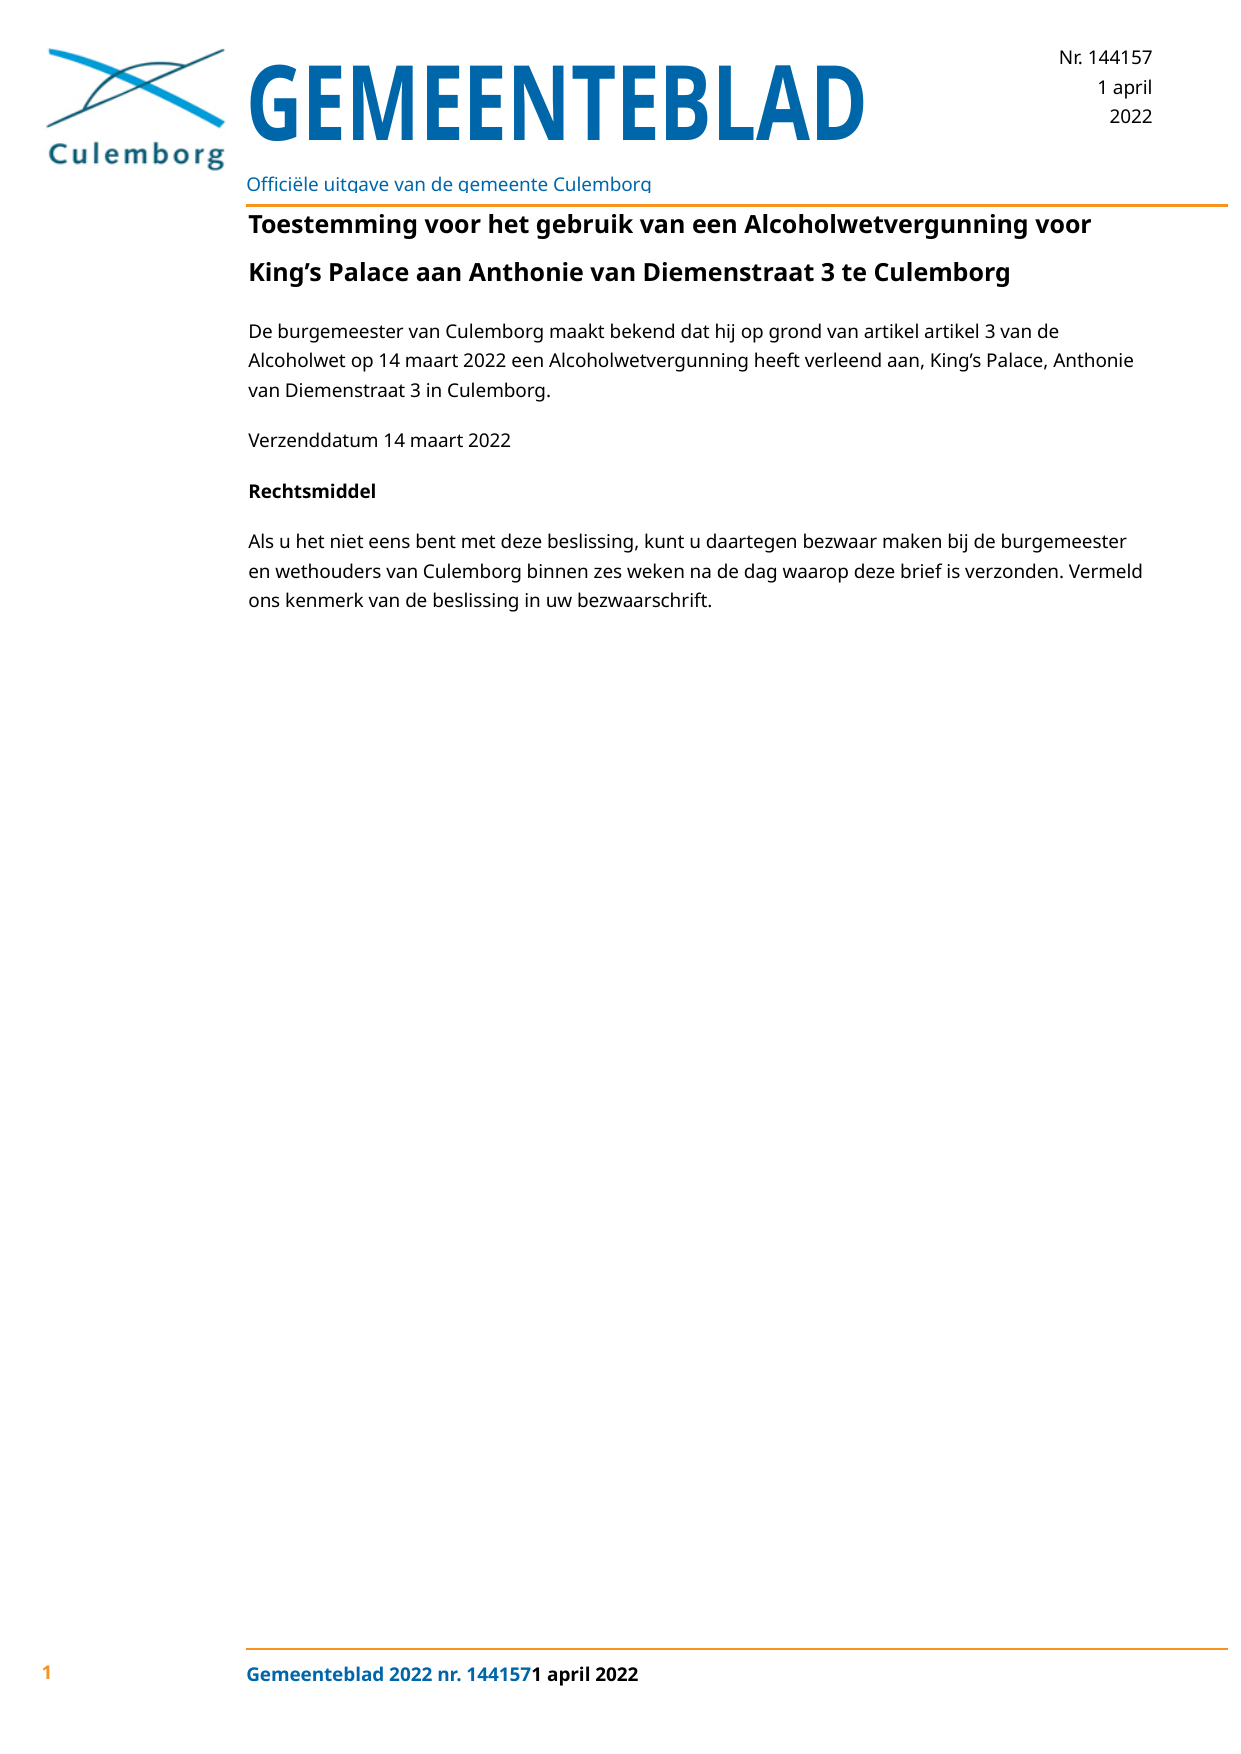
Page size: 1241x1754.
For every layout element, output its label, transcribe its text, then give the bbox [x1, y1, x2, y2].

text De burgemeester van Culemborg maakt bekend dat hij op grond van artikel artikel 3 van de Alcoholwet op 14 maart 2022 een Alcoholwetvergunning heeft verleend aan, King’s Palace, Anthonie van Diemenstraat 3 in Culemborg. [248, 318, 1152, 403]
text Verzenddatum 14 maart 2022 [248, 427, 1152, 453]
text Toestemming voor het gebruik van een Alcoholwetvergunning voor King’s Palace aan Anthonie van Diemenstraat 3 te Culemborg [248, 207, 1152, 288]
text Rechtsmiddel [248, 478, 1152, 504]
picture [41, 47, 231, 172]
text Als u het niet eens bent met deze beslissing, kunt u daartegen bezwaar maken bij de burgemeester en wethouders van Culemborg binnen zes weken na de dag waarop deze brief is verzonden. Vermeld ons kenmerk van de beslissing in uw bezwaarschrift. [248, 528, 1152, 613]
